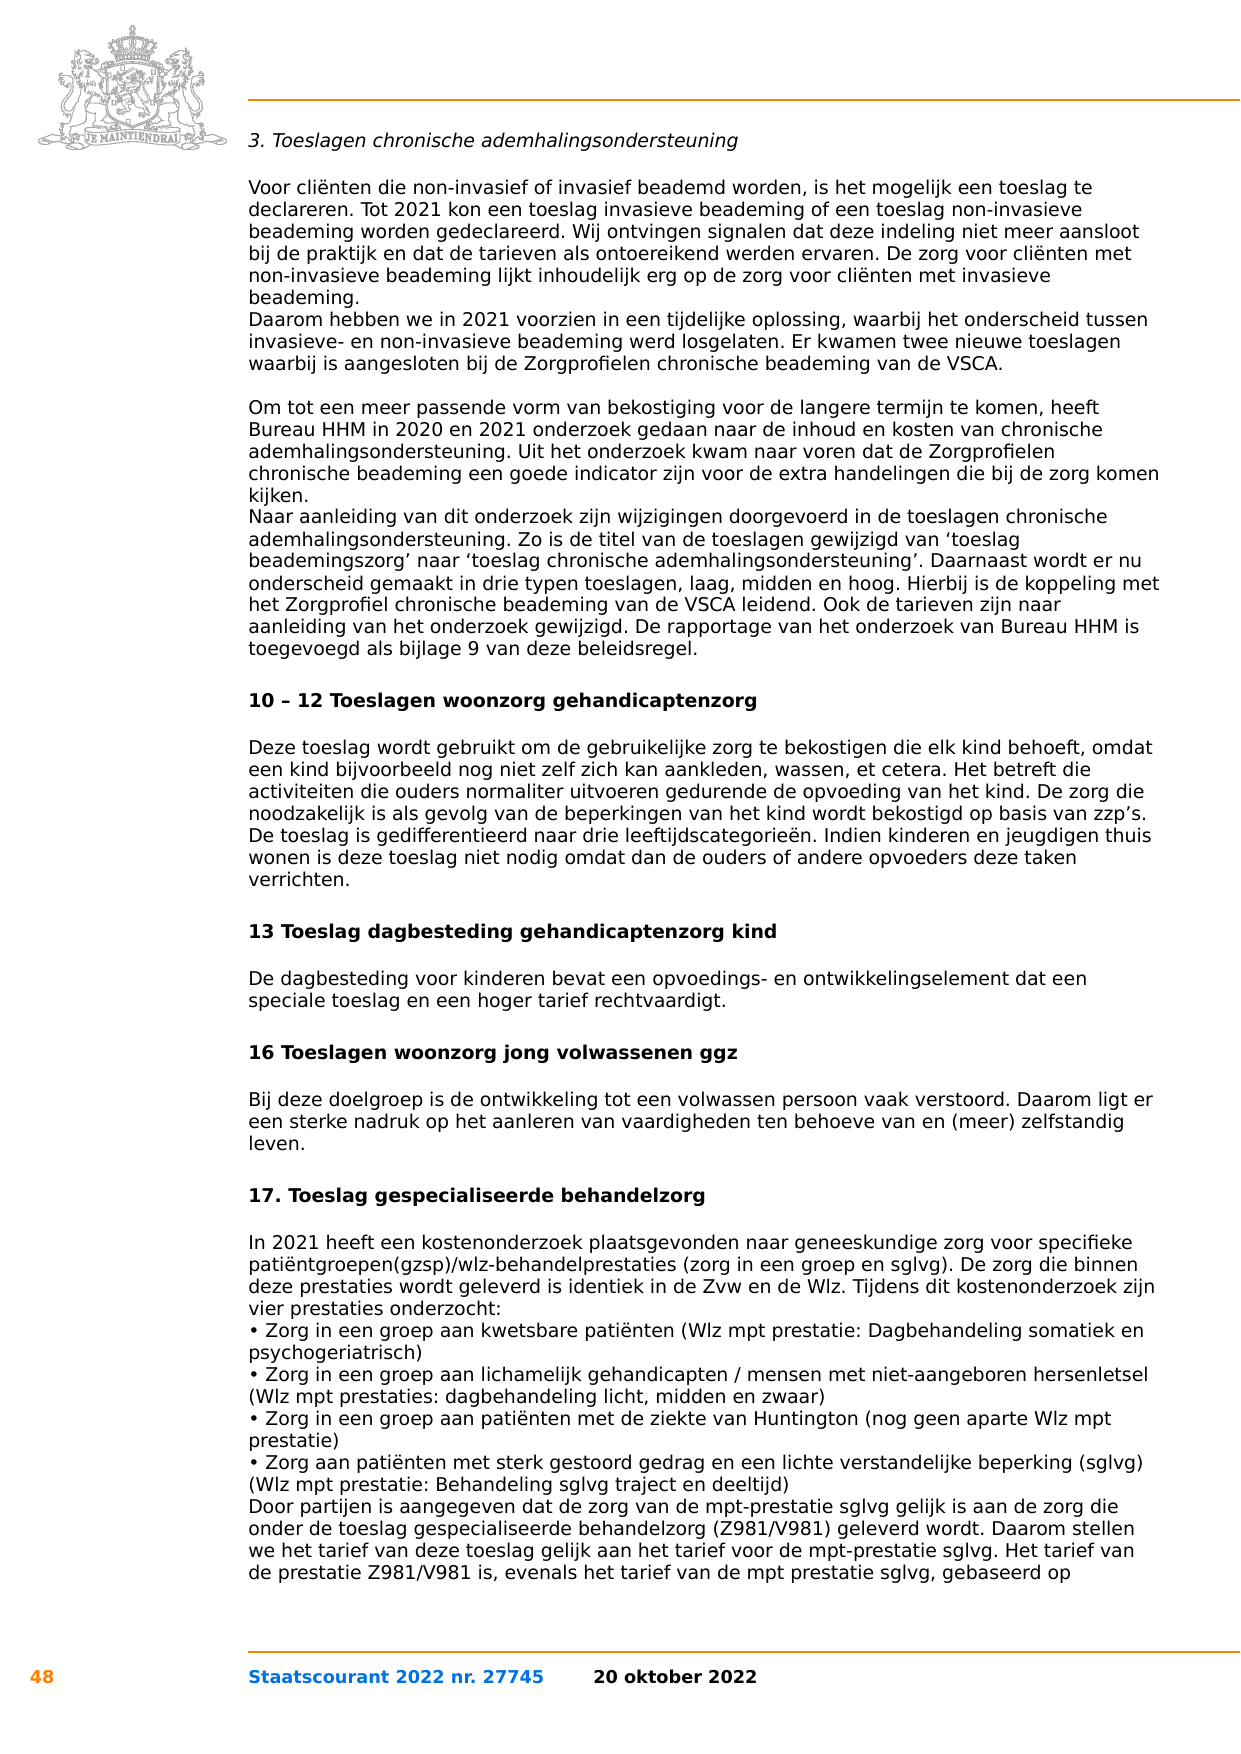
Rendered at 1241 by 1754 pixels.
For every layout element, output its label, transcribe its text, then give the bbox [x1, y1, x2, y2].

subtitle 13 Toeslag dagbesteding gehandicaptenzorg kind [248, 921, 1163, 943]
subtitle 10 – 12 Toeslagen woonzorg gehandicaptenzorg [248, 690, 1163, 712]
picture [38, 25, 227, 150]
text Bij deze doelgroep is de ontwikkeling tot een volwassen persoon vaak verstoord. Daarom ligt er een sterke nadruk op het aanleren van vaardigheden ten behoeve van en (meer) zelfstandig leven. [248, 1089, 1163, 1155]
text Naar aanleiding van dit onderzoek zijn wijzigingen doorgevoerd in de toeslagen chronische ademhalingsondersteuning. Zo is de titel van de toeslagen gewijzigd van ‘toeslag beademingszorg’ naar ‘toeslag chronische ademhalingsondersteuning’. Daarnaast wordt er nu onderscheid gemaakt in drie typen toeslagen, laag, midden en hoog. Hierbij is de koppeling met het Zorgprofiel chronische beademing van de VSCA leidend. Ook de tarieven zijn naar aanleiding van het onderzoek gewijzigd. De rapportage van het onderzoek van Bureau HHM is toegevoegd als bijlage 9 van deze beleidsregel. [248, 506, 1163, 660]
text Daarom hebben we in 2021 voorzien in een tijdelijke oplossing, waarbij het onderscheid tussen invasieve- en non-invasieve beademing werd losgelaten. Er kwamen twee nieuwe toeslagen waarbij is aangesloten bij de Zorgprofielen chronische beademing van de VSCA. [248, 309, 1163, 375]
text • Zorg in een groep aan lichamelijk gehandicapten / mensen met niet-aangeboren hersenletsel (Wlz mpt prestaties: dagbehandeling licht, midden en zwaar) [248, 1364, 1163, 1408]
subtitle 16 Toeslagen woonzorg jong volwassenen ggz [248, 1042, 1163, 1064]
text • Zorg aan patiënten met sterk gestoord gedrag en een lichte verstandelijke beperking (sglvg) (Wlz mpt prestatie: Behandeling sglvg traject en deeltijd) [248, 1452, 1163, 1496]
subtitle 17. Toeslag gespecialiseerde behandelzorg [248, 1185, 1163, 1207]
text • Zorg in een groep aan kwetsbare patiënten (Wlz mpt prestatie: Dagbehandeling somatiek en psychogeriatrisch) [248, 1320, 1163, 1364]
text Deze toeslag wordt gebruikt om de gebruikelijke zorg te bekostigen die elk kind behoeft, omdat een kind bijvoorbeeld nog niet zelf zich kan aankleden, wassen, et cetera. Het betreft die activiteiten die ouders normaliter uitvoeren gedurende de opvoeding van het kind. De zorg die noodzakelijk is als gevolg van de beperkingen van het kind wordt bekostigd op basis van zzp’s. De toeslag is gedifferentieerd naar drie leeftijdscategorieën. Indien kinderen en jeugdigen thuis wonen is deze toeslag niet nodig omdat dan de ouders of andere opvoeders deze taken verrichten. [248, 737, 1163, 891]
text Door partijen is aangegeven dat de zorg van de mpt-prestatie sglvg gelijk is aan de zorg die onder de toeslag gespecialiseerde behandelzorg (Z981/V981) geleverd wordt. Daarom stellen we het tarief van deze toeslag gelijk aan het tarief voor de mpt-prestatie sglvg. Het tarief van de prestatie Z981/V981 is, evenals het tarief van de mpt prestatie sglvg, gebaseerd op [248, 1496, 1163, 1584]
text Om tot een meer passende vorm van bekostiging voor de langere termijn te komen, heeft Bureau HHM in 2020 en 2021 onderzoek gedaan naar de inhoud en kosten van chronische ademhalingsondersteuning. Uit het onderzoek kwam naar voren dat de Zorgprofielen chronische beademing een goede indicator zijn voor de extra handelingen die bij de zorg komen kijken. [248, 397, 1163, 506]
text • Zorg in een groep aan patiënten met de ziekte van Huntington (nog geen aparte Wlz mpt prestatie) [248, 1408, 1163, 1452]
text Voor cliënten die non-invasief of invasief beademd worden, is het mogelijk een toeslag te declareren. Tot 2021 kon een toeslag invasieve beademing of een toeslag non-invasieve beademing worden gedeclareerd. Wij ontvingen signalen dat deze indeling niet meer aansloot bij de praktijk en dat de tarieven als ontoereikend werden ervaren. De zorg voor cliënten met non-invasieve beademing lijkt inhoudelijk erg op de zorg voor cliënten met invasieve beademing. [248, 177, 1163, 309]
text In 2021 heeft een kostenonderzoek plaatsgevonden naar geneeskundige zorg voor specifieke patiëntgroepen(gzsp)/wlz-behandelprestaties (zorg in een groep en sglvg). De zorg die binnen deze prestaties wordt geleverd is identiek in de Zvw en de Wlz. Tijdens dit kostenonderzoek zijn vier prestaties onderzocht: [248, 1232, 1163, 1320]
subtitle 3. Toeslagen chronische ademhalingsondersteuning [248, 130, 1163, 152]
text De dagbesteding voor kinderen bevat een opvoedings- en ontwikkelingselement dat een speciale toeslag en een hoger tarief rechtvaardigt. [248, 968, 1163, 1012]
